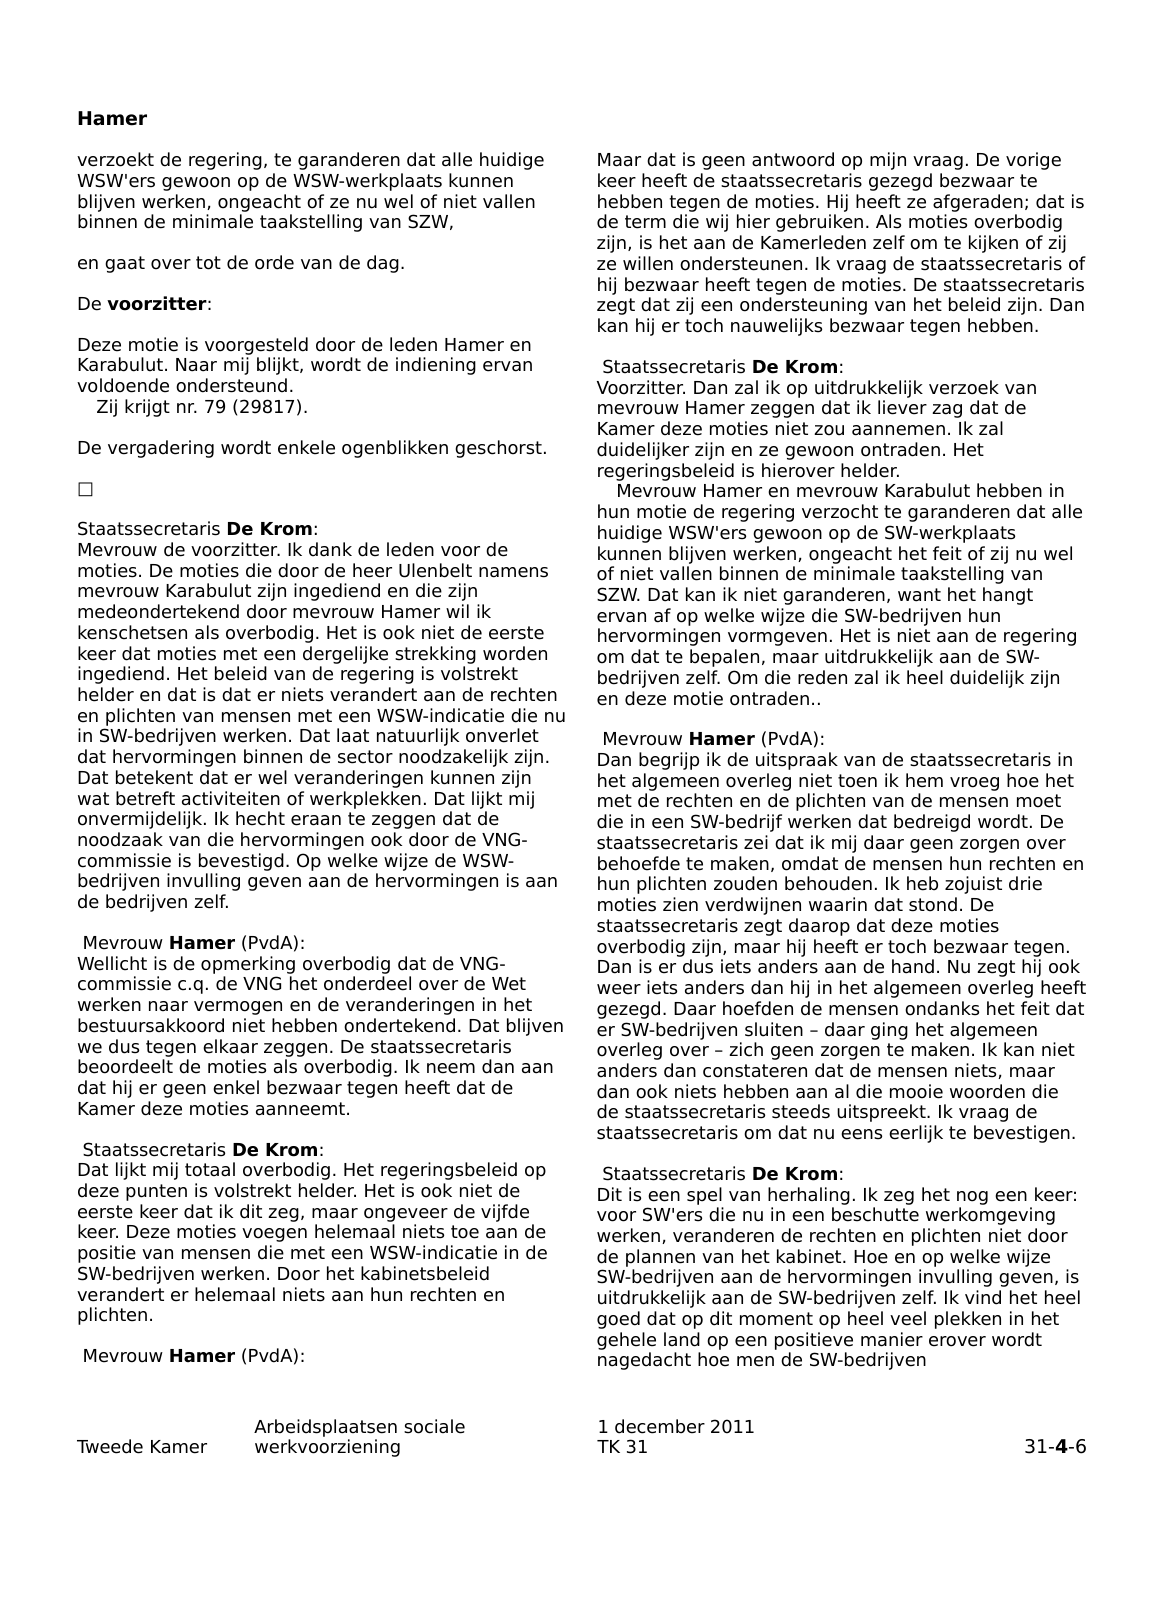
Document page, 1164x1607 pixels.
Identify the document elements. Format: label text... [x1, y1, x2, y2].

text Staatssecretaris De Krom: [596, 1164, 1087, 1184]
text □ [77, 478, 567, 499]
text De vergadering wordt enkele ogenblikken geschorst. [77, 437, 567, 458]
text Mevrouw de voorzitter. Ik dank de leden voor de moties. De moties die door de heer Ulenbelt namens mevrouw Karabulut zijn ingediend en die zijn medeondertekend door mevrouw Hamer wil ik kenschetsen als overbodig. Het is ook niet de eerste keer dat moties met een dergelijke strekking worden ingediend. Het beleid van de regering is volstrekt helder en dat is dat er niets verandert aan de rechten en plichten van mensen met een WSW-indicatie die nu in SW-bedrijven werken. Dat laat natuurlijk onverlet dat hervormingen binnen de sector noodzakelijk zijn. Dat betekent dat er wel veranderingen kunnen zijn wat betreft activiteiten of werkplekken. Dat lijkt mij onvermijdelijk. Ik hecht eraan te zeggen dat de noodzaak van die hervormingen ook door de VNG-commissie is bevestigd. Op welke wijze de WSW-bedrijven invulling geven aan de hervormingen is aan de bedrijven zelf. [77, 540, 567, 913]
text Staatssecretaris De Krom: [77, 519, 567, 540]
text Staatssecretaris De Krom: [77, 1139, 567, 1160]
text Maar dat is geen antwoord op mijn vraag. De vorige keer heeft de staatssecretaris gezegd bezwaar te hebben tegen de moties. Hij heeft ze afgeraden; dat is de term die wij hier gebruiken. Als moties overbodig zijn, is het aan de Kamerleden zelf om te kijken of zij ze willen ondersteunen. Ik vraag de staatssecretaris of hij bezwaar heeft tegen de moties. De staatssecretaris zegt dat zij een ondersteuning van het beleid zijn. Dan kan hij er toch nauwelijks bezwaar tegen hebben. [596, 150, 1087, 337]
text Deze motie is voorgesteld door de leden Hamer en Karabulut. Naar mij blijkt, wordt de indiening ervan voldoende ondersteund. [77, 334, 567, 397]
text Mevrouw Hamer en mevrouw Karabulut hebben in hun motie de regering verzocht te garanderen dat alle huidige WSW'ers gewoon op de SW-werkplaats kunnen blijven werken, ongeacht het feit of zij nu wel of niet vallen binnen de minimale taakstelling van SZW. Dat kan ik niet garanderen, want het hangt ervan af op welke wijze die SW-bedrijven hun hervormingen vormgeven. Het is niet aan de regering om dat te bepalen, maar uitdrukkelijk aan de SW-bedrijven zelf. Om die reden zal ik heel duidelijk zijn en deze motie ontraden.. [596, 481, 1087, 709]
text Dit is een spel van herhaling. Ik zeg het nog een keer: voor SW'ers die nu in een beschutte werkomgeving werken, veranderen de rechten en plichten niet door de plannen van het kabinet. Hoe en op welke wijze SW-bedrijven aan de hervormingen invulling geven, is uitdrukkelijk aan de SW-bedrijven zelf. Ik vind het heel goed dat op dit moment op heel veel plekken in het gehele land op een positieve manier erover wordt nagedacht hoe men de SW-bedrijven [596, 1184, 1087, 1371]
text Staatssecretaris De Krom: [596, 357, 1087, 377]
text Mevrouw Hamer (PvdA): [77, 933, 567, 953]
text Wellicht is de opmerking overbodig dat de VNG-commissie c.q. de VNG het onderdeel over de Wet werken naar vermogen en de veranderingen in het bestuursakkoord niet hebben ondertekend. Dat blijven we dus tegen elkaar zeggen. De staatssecretaris beoordeelt de moties als overbodig. Ik neem dan aan dat hij er geen enkel bezwaar tegen heeft dat de Kamer deze moties aanneemt. [77, 953, 567, 1119]
text Dat lijkt mij totaal overbodig. Het regeringsbeleid op deze punten is volstrekt helder. Het is ook niet de eerste keer dat ik dit zeg, maar ongeveer de vijfde keer. Deze moties voegen helemaal niets toe aan de positie van mensen die met een WSW-indicatie in de SW-bedrijven werken. Door het kabinetsbeleid verandert er helemaal niets aan hun rechten en plichten. [77, 1160, 567, 1326]
text Zij krijgt nr. 79 (29817). [77, 397, 567, 417]
text Mevrouw Hamer (PvdA): [77, 1346, 567, 1367]
text Mevrouw Hamer (PvdA): [596, 729, 1087, 750]
text Voorzitter. Dan zal ik op uitdrukkelijk verzoek van mevrouw Hamer zeggen dat ik liever zag dat de Kamer deze moties niet zou aannemen. Ik zal duidelijker zijn en ze gewoon ontraden. Het regeringsbeleid is hierover helder. [596, 377, 1087, 481]
text verzoekt de regering, te garanderen dat alle huidige WSW'ers gewoon op de WSW-werkplaats kunnen blijven werken, ongeacht of ze nu wel of niet vallen binnen de minimale taakstelling van SZW, [77, 150, 567, 233]
text De voorzitter: [77, 294, 567, 314]
text Dan begrijp ik de uitspraak van de staatssecretaris in het algemeen overleg niet toen ik hem vroeg hoe het met de rechten en de plichten van de mensen moet die in een SW-bedrijf werken dat bedreigd wordt. De staatssecretaris zei dat ik mij daar geen zorgen over behoefde te maken, omdat de mensen hun rechten en hun plichten zouden behouden. Ik heb zojuist drie moties zien verdwijnen waarin dat stond. De staatssecretaris zegt daarop dat deze moties overbodig zijn, maar hij heeft er toch bezwaar tegen. Dan is er dus iets anders aan de hand. Nu zegt hij ook weer iets anders dan hij in het algemeen overleg heeft gezegd. Daar hoefden de mensen ondanks het feit dat er SW-bedrijven sluiten – daar ging het algemeen overleg over – zich geen zorgen te maken. Ik kan niet anders dan constateren dat de mensen niets, maar dan ook niets hebben aan al die mooie woorden die de staatssecretaris steeds uitspreekt. Ik vraag de staatssecretaris om dat nu eens eerlijk te bevestigen. [596, 750, 1087, 1144]
text en gaat over tot de orde van de dag. [77, 253, 567, 274]
